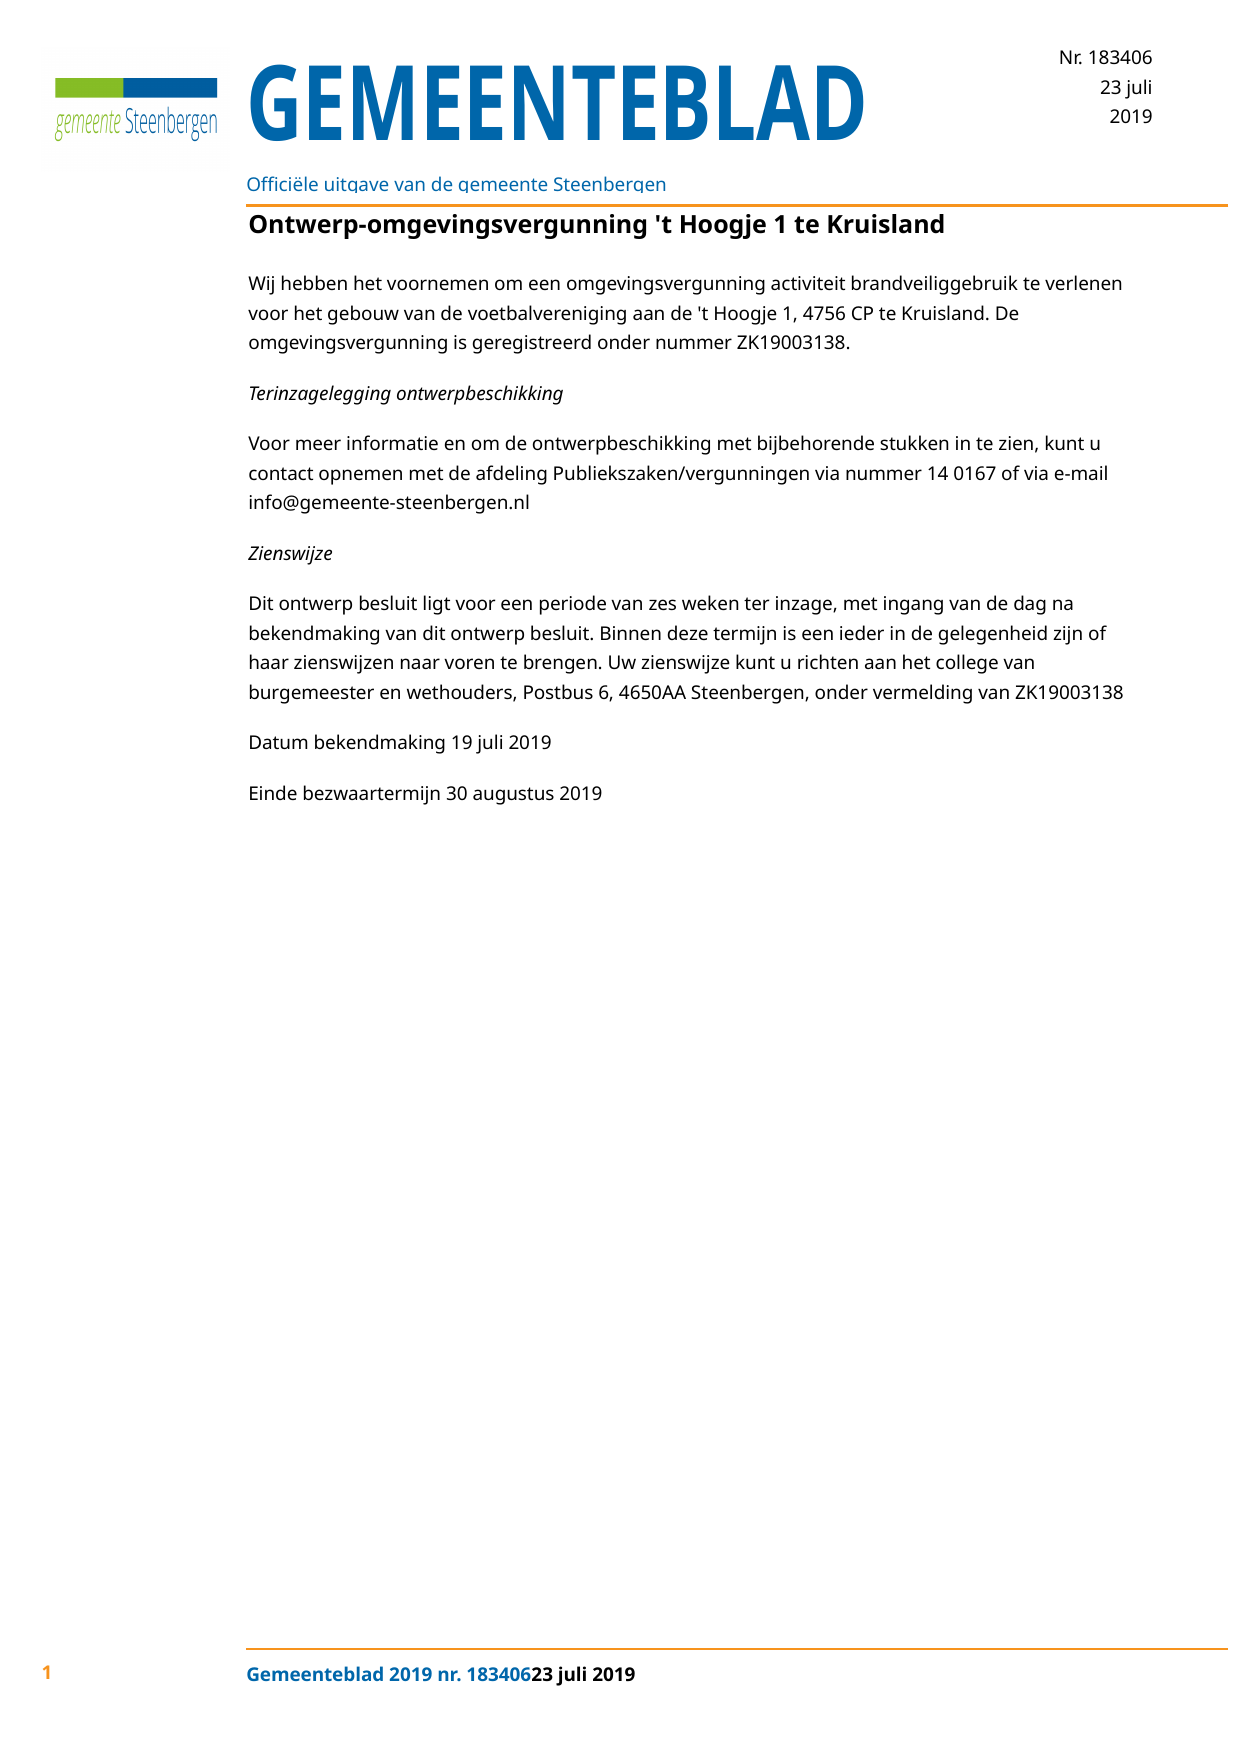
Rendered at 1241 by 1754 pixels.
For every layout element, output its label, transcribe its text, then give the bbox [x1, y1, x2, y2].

text Wij hebben het voornemen om een omgevingsvergunning activiteit brandveiliggebruik te verlenen voor het gebouw van de voetbalvereniging aan de 't Hoogje 1, 4756 CP te Kruisland. De omgevingsvergunning is geregistreerd onder nummer ZK19003138. [248, 270, 1152, 355]
text Dit ontwerp besluit ligt voor een periode van zes weken ter inzage, met ingang van de dag na bekendmaking van dit ontwerp besluit. Binnen deze termijn is een ieder in de gelegenheid zijn of haar zienswijzen naar voren te brengen. Uw zienswijze kunt u richten aan het college van burgemeester en wethouders, Postbus 6, 4650AA Steenbergen, onder vermelding van ZK19003138 [248, 590, 1152, 705]
text Einde bezwaartermijn 30 augustus 2019 [248, 780, 1152, 806]
text Zienswijze [248, 540, 1152, 566]
text Datum bekendmaking 19 juli 2019 [248, 729, 1152, 755]
text Ontwerp-omgevingsvergunning 't Hoogje 1 te Kruisland [248, 207, 1152, 241]
text Voor meer informatie en om de ontwerpbeschikking met bijbehorende stukken in te zien, kunt u contact opnemen met de afdeling Publiekszaken/vergunningen via nummer 14 0167 of via e-mail info@gemeente-steenbergen.nl [248, 430, 1152, 515]
picture [41, 47, 231, 172]
text Terinzagelegging ontwerpbeschikking [248, 380, 1152, 406]
